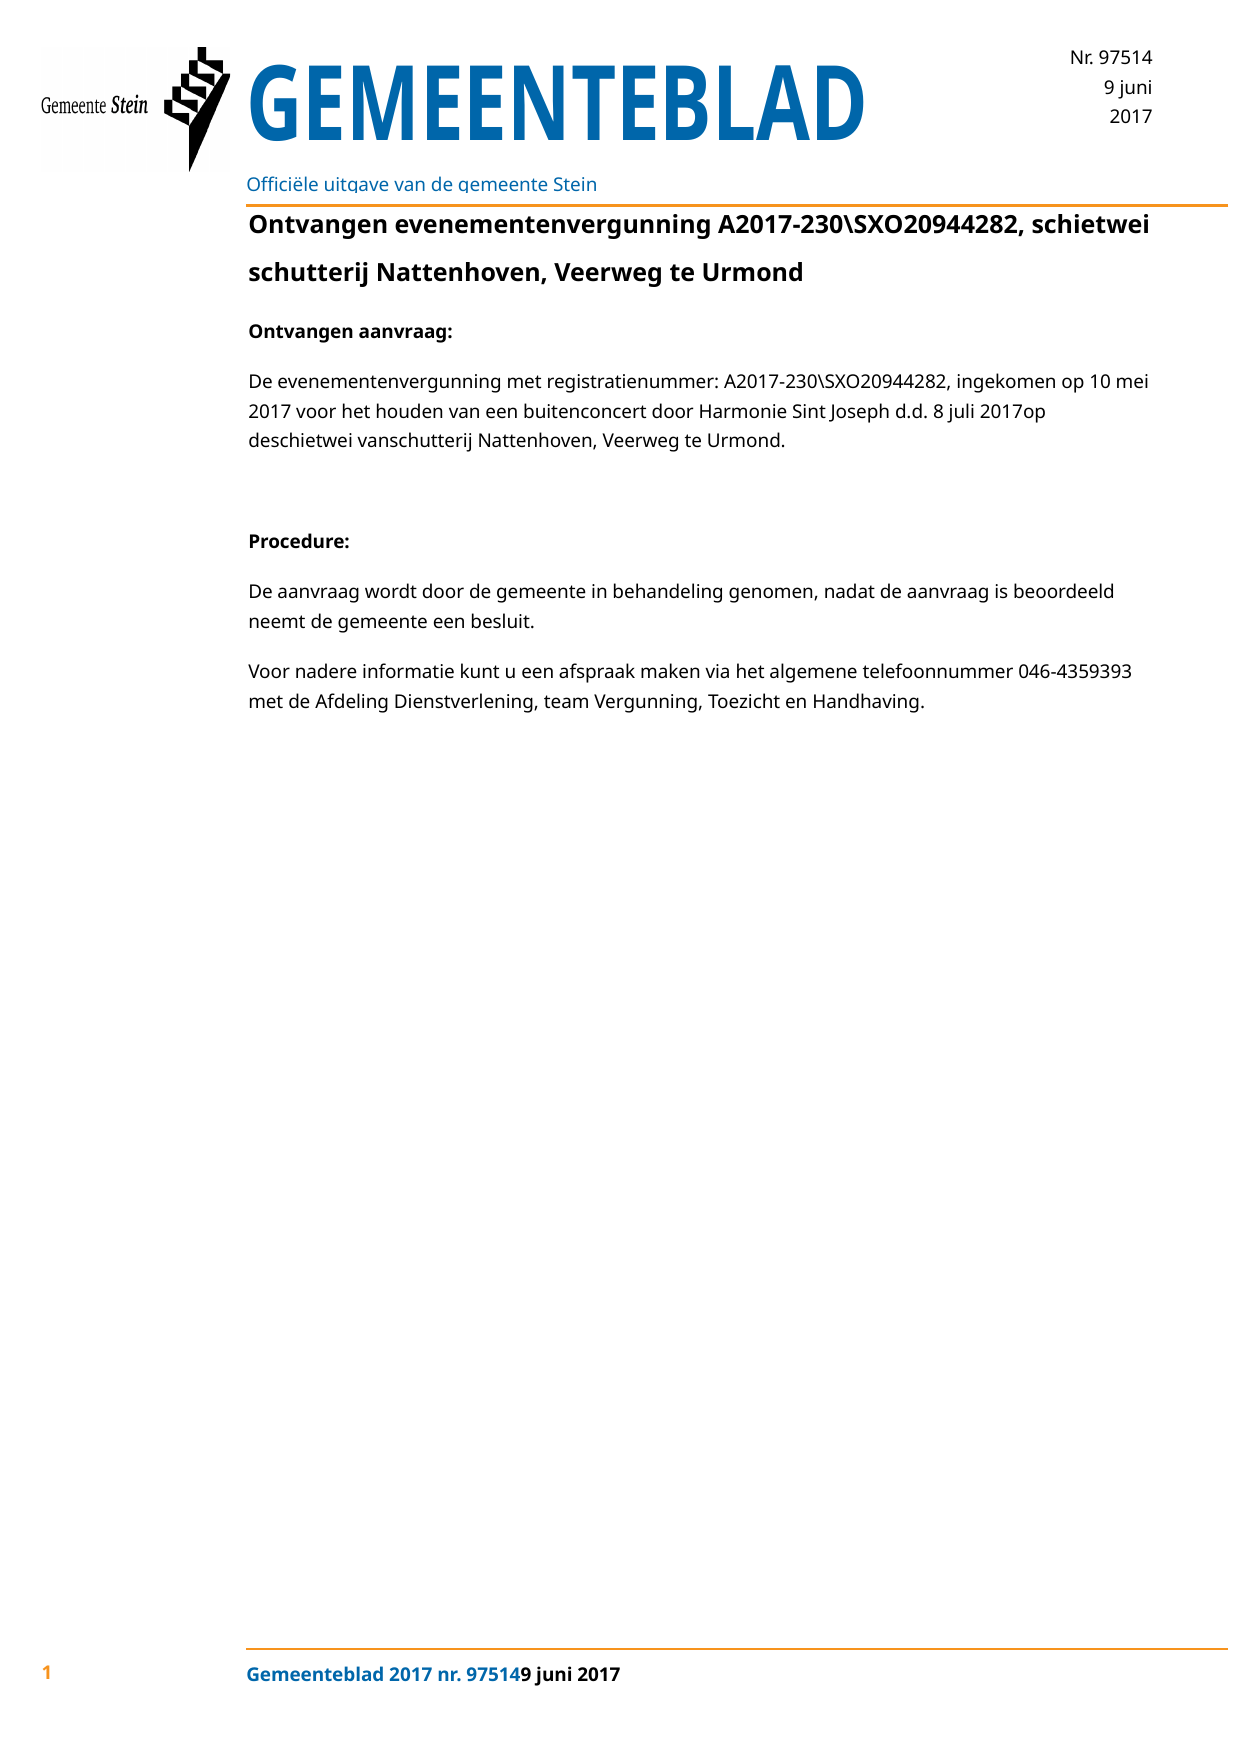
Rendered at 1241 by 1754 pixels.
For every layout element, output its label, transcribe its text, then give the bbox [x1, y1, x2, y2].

text Voor nadere informatie kunt u een afspraak maken via het algemene telefoonnummer 046-4359393 met de Afdeling Dienstverlening, team Vergunning, Toezicht en Handhaving. [248, 659, 1152, 714]
text Ontvangen aanvraag: [248, 318, 1152, 344]
text Ontvangen evenementenvergunning A2017-230\SXO20944282, schietwei schutterij Nattenhoven, Veerweg te Urmond [248, 207, 1152, 288]
text De aanvraag wordt door de gemeente in behandeling genomen, nadat de aanvraag is beoordeeld neemt de gemeente een besluit. [248, 579, 1152, 634]
text Procedure: [248, 528, 1152, 554]
text De evenementenvergunning met registratienummer: A2017-230\SXO20944282, ingekomen op 10 mei 2017 voor het houden van een buitenconcert door Harmonie Sint Joseph d.d. 8 juli 2017op deschietwei vanschutterij Nattenhoven, Veerweg te Urmond. [248, 368, 1152, 453]
picture [41, 47, 231, 172]
